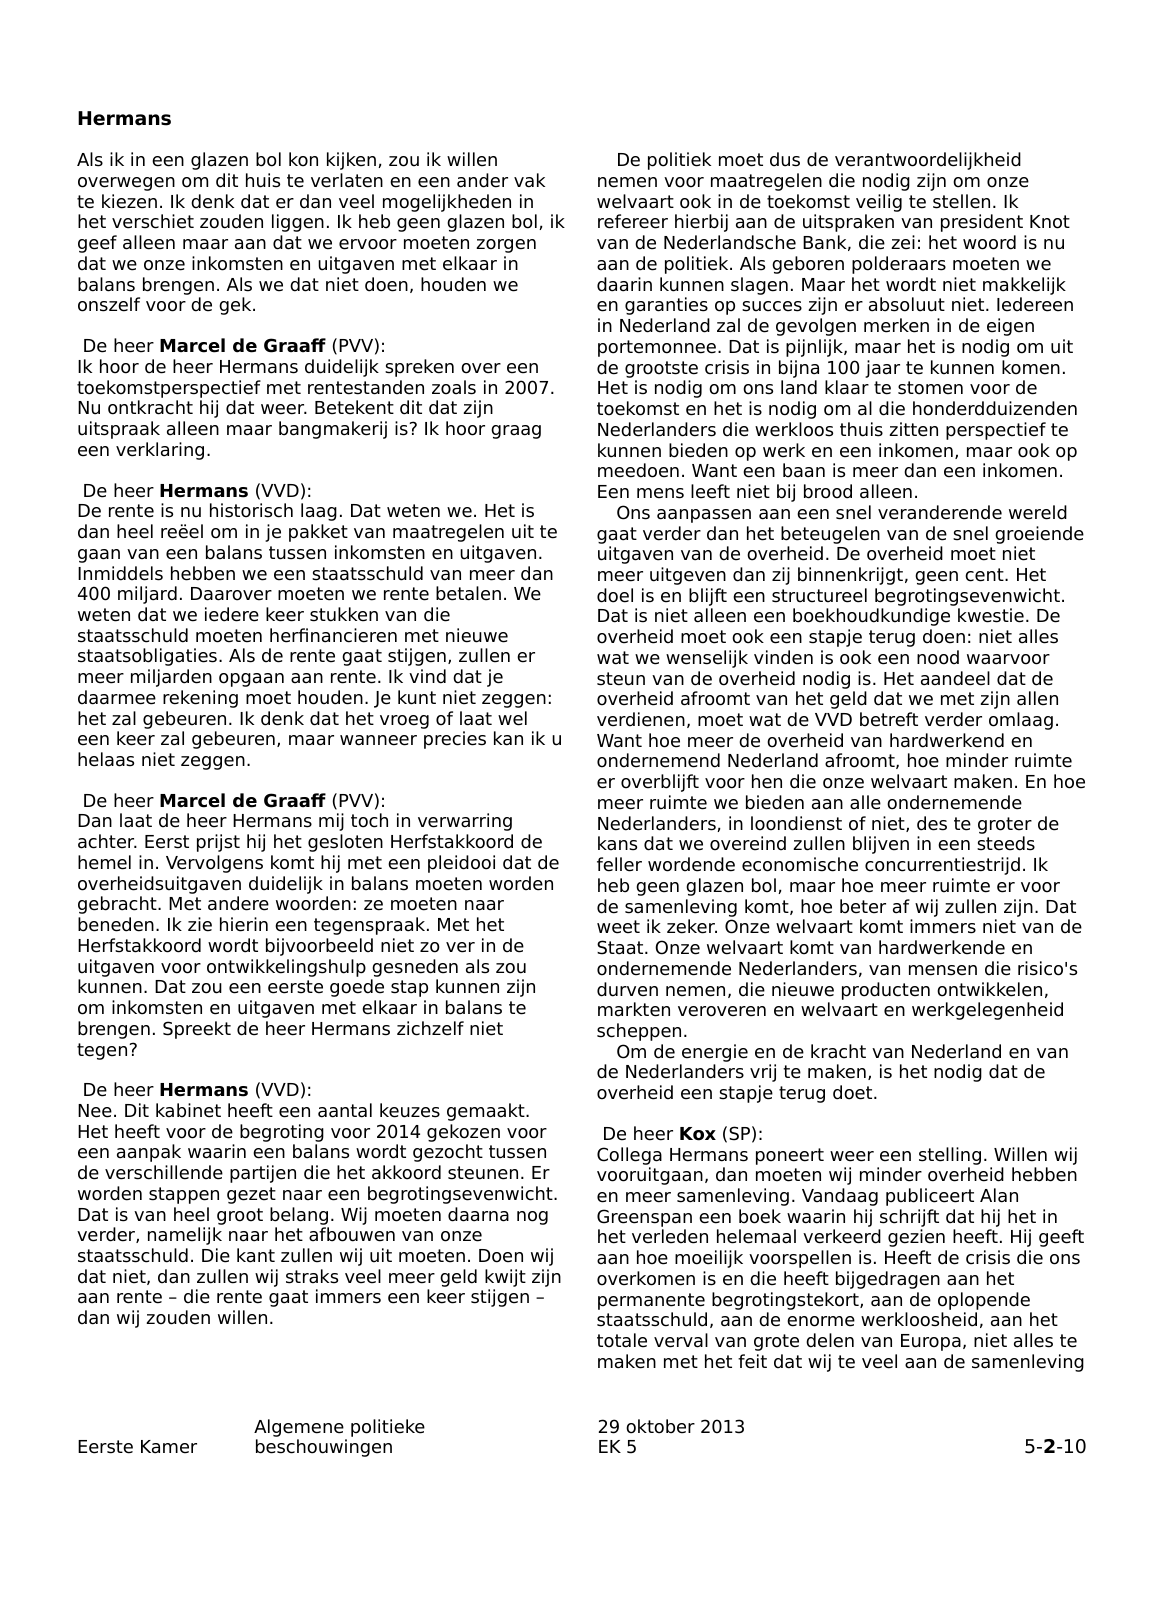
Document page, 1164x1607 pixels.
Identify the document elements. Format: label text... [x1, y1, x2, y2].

text De heer Hermans (VVD): [77, 480, 567, 501]
text Ik hoor de heer Hermans duidelijk spreken over een toekomstperspectief met rentestanden zoals in 2007. Nu ontkracht hij dat weer. Betekent dit dat zijn uitspraak alleen maar bangmakerij is? Ik hoor graag een verklaring. [77, 357, 567, 460]
text Dan laat de heer Hermans mij toch in verwarring achter. Eerst prijst hij het gesloten Herfstakkoord de hemel in. Vervolgens komt hij met een pleidooi dat de overheidsuitgaven duidelijk in balans moeten worden gebracht. Met andere woorden: ze moeten naar beneden. Ik zie hierin een tegenspraak. Met het Herfstakkoord wordt bijvoorbeeld niet zo ver in de uitgaven voor ontwikkelingshulp gesneden als zou kunnen. Dat zou een eerste goede stap kunnen zijn om inkomsten en uitgaven met elkaar in balans te brengen. Spreekt de heer Hermans zichzelf niet tegen? [77, 811, 567, 1060]
text De rente is nu historisch laag. Dat weten we. Het is dan heel reëel om in je pakket van maatregelen uit te gaan van een balans tussen inkomsten en uitgaven. Inmiddels hebben we een staatsschuld van meer dan 400 miljard. Daarover moeten we rente betalen. We weten dat we iedere keer stukken van die staatsschuld moeten herfinancieren met nieuwe staatsobligaties. Als de rente gaat stijgen, zullen er meer miljarden opgaan aan rente. Ik vind dat je daarmee rekening moet houden. Je kunt niet zeggen: het zal gebeuren. Ik denk dat het vroeg of laat wel een keer zal gebeuren, maar wanneer precies kan ik u helaas niet zeggen. [77, 501, 567, 771]
text Ons aanpassen aan een snel veranderende wereld gaat verder dan het beteugelen van de snel groeiende uitgaven van de overheid. De overheid moet niet meer uitgeven dan zij binnenkrijgt, geen cent. Het doel is en blijft een structureel begrotingsevenwicht. Dat is niet alleen een boekhoudkundige kwestie. De overheid moet ook een stapje terug doen: niet alles wat we wenselijk vinden is ook een nood waarvoor steun van de overheid nodig is. Het aandeel dat de overheid afroomt van het geld dat we met zijn allen verdienen, moet wat de VVD betreft verder omlaag. Want hoe meer de overheid van hardwerkend en ondernemend Nederland afroomt, hoe minder ruimte er overblijft voor hen die onze welvaart maken. En hoe meer ruimte we bieden aan alle ondernemende Nederlanders, in loondienst of niet, des te groter de kans dat we overeind zullen blijven in een steeds feller wordende economische concurrentiestrijd. Ik heb geen glazen bol, maar hoe meer ruimte er voor de samenleving komt, hoe beter af wij zullen zijn. Dat weet ik zeker. Onze welvaart komt immers niet van de Staat. Onze welvaart komt van hardwerkende en ondernemende Nederlanders, van mensen die risico's durven nemen, die nieuwe producten ontwikkelen, markten veroveren en welvaart en werkgelegenheid scheppen. [596, 503, 1087, 1042]
text Collega Hermans poneert weer een stelling. Willen wij vooruitgaan, dan moeten wij minder overheid hebben en meer samenleving. Vandaag publiceert Alan Greenspan een boek waarin hij schrijft dat hij het in het verleden helemaal verkeerd gezien heeft. Hij geeft aan hoe moeilijk voorspellen is. Heeft de crisis die ons overkomen is en die heeft bijgedragen aan het permanente begrotingstekort, aan de oplopende staatsschuld, aan de enorme werkloosheid, aan het totale verval van grote delen van Europa, niet alles te maken met het feit dat wij te veel aan de samenleving [596, 1144, 1087, 1372]
text Om de energie en de kracht van Nederland en van de Nederlanders vrij te maken, is het nodig dat de overheid een stapje terug doet. [596, 1042, 1087, 1104]
text De heer Kox (SP): [596, 1124, 1087, 1144]
text De heer Hermans (VVD): [77, 1080, 567, 1101]
text De politiek moet dus de verantwoordelijkheid nemen voor maatregelen die nodig zijn om onze welvaart ook in de toekomst veilig te stellen. Ik refereer hierbij aan de uitspraken van president Knot van de Nederlandsche Bank, die zei: het woord is nu aan de politiek. Als geboren polderaars moeten we daarin kunnen slagen. Maar het wordt niet makkelijk en garanties op succes zijn er absoluut niet. Iedereen in Nederland zal de gevolgen merken in de eigen portemonnee. Dat is pijnlijk, maar het is nodig om uit de grootste crisis in bijna 100 jaar te kunnen komen. Het is nodig om ons land klaar te stomen voor de toekomst en het is nodig om al die honderdduizenden Nederlanders die werkloos thuis zitten perspectief te kunnen bieden op werk en een inkomen, maar ook op meedoen. Want een baan is meer dan een inkomen. Een mens leeft niet bij brood alleen. [596, 150, 1087, 503]
text Als ik in een glazen bol kon kijken, zou ik willen overwegen om dit huis te verlaten en een ander vak te kiezen. Ik denk dat er dan veel mogelijkheden in het verschiet zouden liggen. Ik heb geen glazen bol, ik geef alleen maar aan dat we ervoor moeten zorgen dat we onze inkomsten en uitgaven met elkaar in balans brengen. Als we dat niet doen, houden we onszelf voor de gek. [77, 150, 567, 316]
text Nee. Dit kabinet heeft een aantal keuzes gemaakt. Het heeft voor de begroting voor 2014 gekozen voor een aanpak waarin een balans wordt gezocht tussen de verschillende partijen die het akkoord steunen. Er worden stappen gezet naar een begrotingsevenwicht. Dat is van heel groot belang. Wij moeten daarna nog verder, namelijk naar het afbouwen van onze staatsschuld. Die kant zullen wij uit moeten. Doen wij dat niet, dan zullen wij straks veel meer geld kwijt zijn aan rente – die rente gaat immers een keer stijgen – dan wij zouden willen. [77, 1101, 567, 1329]
text De heer Marcel de Graaff (PVV): [77, 336, 567, 357]
text De heer Marcel de Graaff (PVV): [77, 791, 567, 811]
